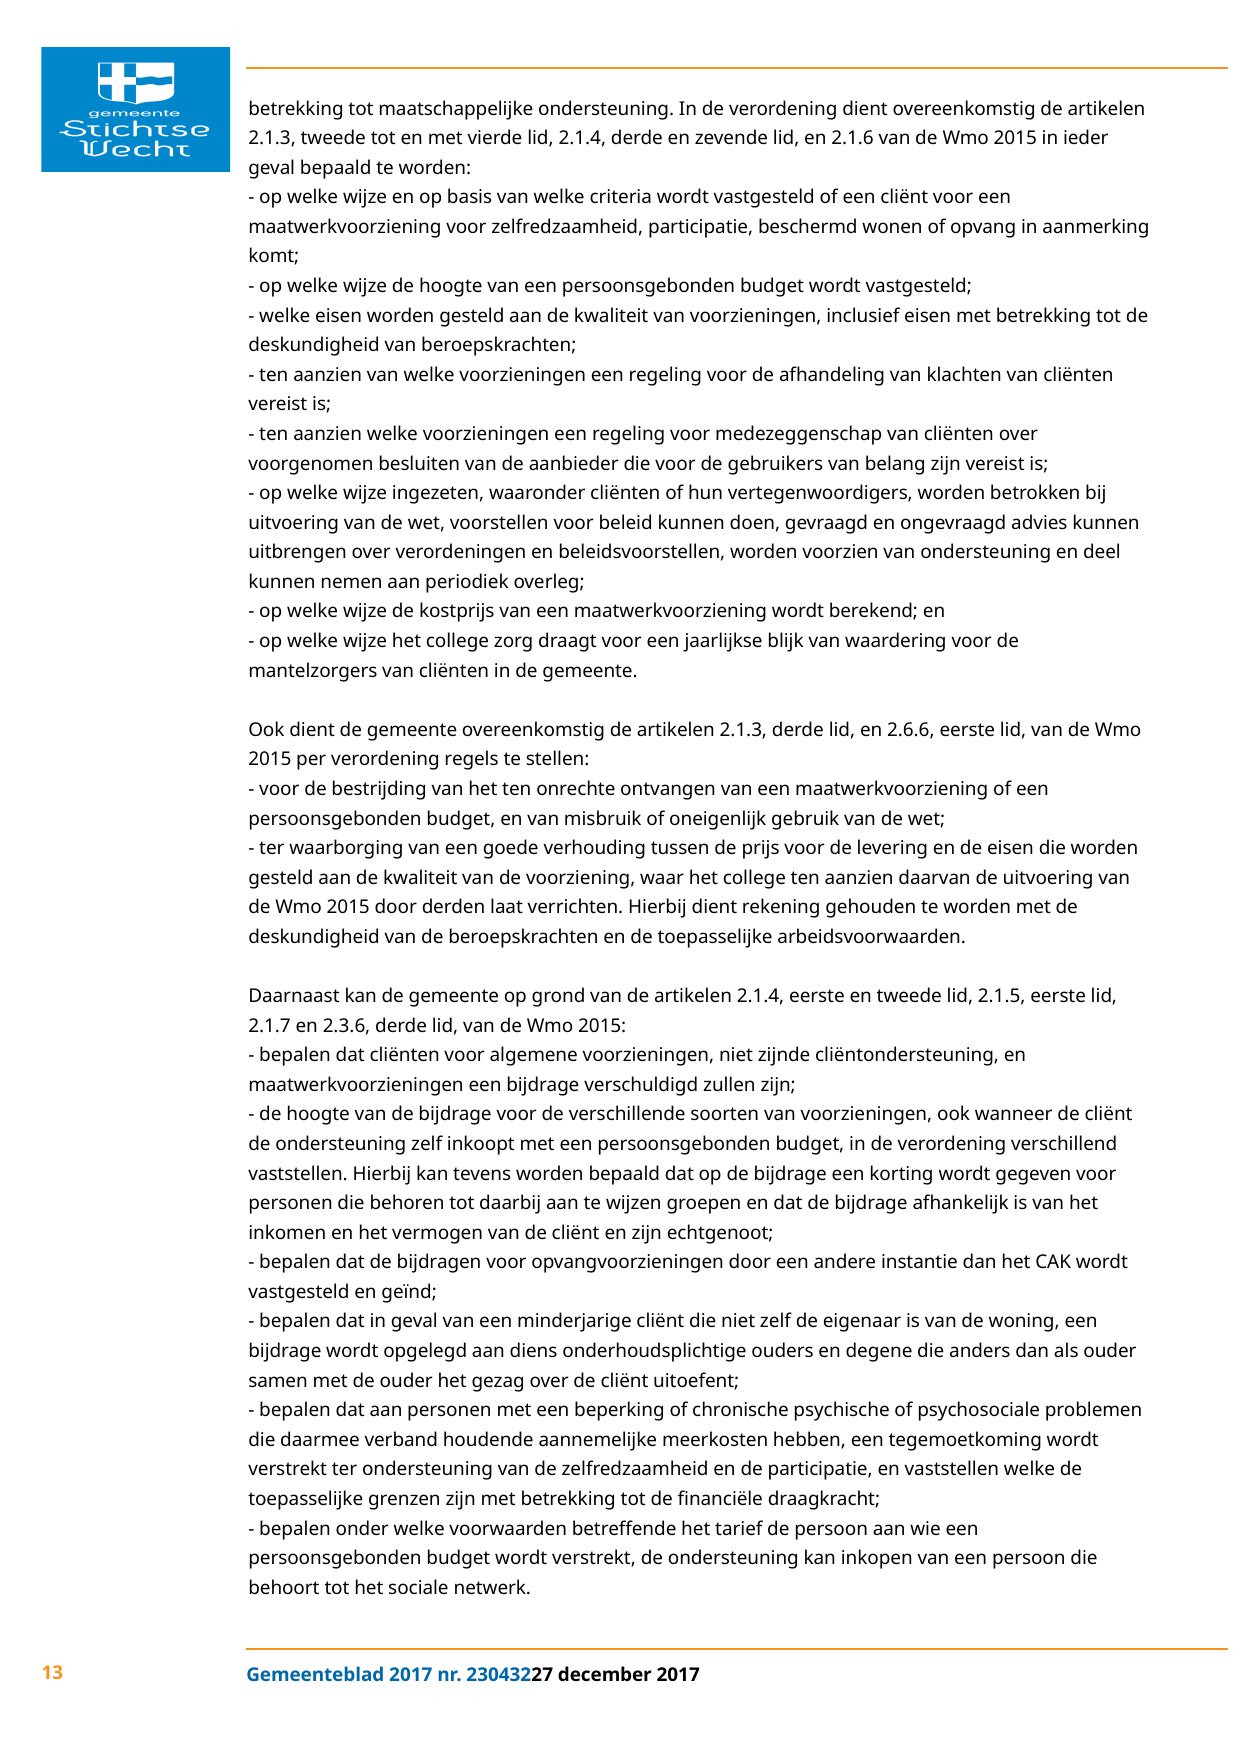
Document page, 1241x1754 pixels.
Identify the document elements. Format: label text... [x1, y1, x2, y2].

text - voor de bestrijding van het ten onrechte ontvangen van een maatwerkvoorziening of een persoonsgebonden budget, en van misbruik of oneigenlijk gebruik van de wet; [248, 775, 1152, 831]
text - op welke wijze de kostprijs van een maatwerkvoorziening wordt berekend; en [248, 598, 1152, 623]
text - ten aanzien welke voorzieningen een regeling voor medezeggenschap van cliënten over voorgenomen besluiten van de aanbieder die voor de gebruikers van belang zijn vereist is; [248, 420, 1152, 476]
text - op welke wijze en op basis van welke criteria wordt vastgesteld of een cliënt voor een maatwerkvoorziening voor zelfredzaamheid, participatie, beschermd wonen of opvang in aanmerking komt; [248, 183, 1152, 268]
text - bepalen dat aan personen met een beperking of chronische psychische of psychosociale problemen die daarmee verband houdende aannemelijke meerkosten hebben, een tegemoetkoming wordt verstrekt ter ondersteuning van de zelfredzaamheid en de participatie, en vaststellen welke de toepasselijke grenzen zijn met betrekking tot de financiële draagkracht; [248, 1396, 1152, 1511]
text - op welke wijze het college zorg draagt voor een jaarlijkse blijk van waardering voor de mantelzorgers van cliënten in de gemeente. [248, 627, 1152, 683]
picture [99, 63, 135, 101]
text Daarnaast kan de gemeente op grond van de artikelen 2.1.4, eerste en tweede lid, 2.1.5, eerste lid, 2.1.7 en 2.3.6, derde lid, van de Wmo 2015: [248, 982, 1152, 1038]
picture [137, 63, 174, 103]
text - de hoogte van de bijdrage voor de verschillende soorten van voorzieningen, ook wanneer de cliënt de ondersteuning zelf inkoopt met een persoonsgebonden budget, in de verordening verschillend vaststellen. Hierbij kan tevens worden bepaald dat op de bijdrage een korting wordt gegeven voor personen die behoren tot daarbij aan te wijzen groepen en dat de bijdrage afhankelijk is van het inkomen en het vermogen van de cliënt en zijn echtgenoot; [248, 1101, 1152, 1245]
text - bepalen dat cliënten voor algemene voorzieningen, niet zijnde cliëntondersteuning, en maatwerkvoorzieningen een bijdrage verschuldigd zullen zijn; [248, 1041, 1152, 1097]
text - bepalen dat in geval van een minderjarige cliënt die niet zelf de eigenaar is van de woning, een bijdrage wordt opgelegd aan diens onderhoudsplichtige ouders en degene die anders dan als ouder samen met de ouder het gezag over de cliënt uitoefent; [248, 1308, 1152, 1393]
text betrekking tot maatschappelijke ondersteuning. In de verordening dient overeenkomstig de artikelen 2.1.3, tweede tot en met vierde lid, 2.1.4, derde en zevende lid, en 2.1.6 van de Wmo 2015 in ieder geval bepaald te worden: [248, 95, 1152, 180]
text - op welke wijze ingezeten, waaronder cliënten of hun vertegenwoordigers, worden betrokken bij uitvoering van de wet, voorstellen voor beleid kunnen doen, gevraagd en ongevraagd advies kunnen uitbrengen over verordeningen en beleidsvoorstellen, worden voorzien van ondersteuning en deel kunnen nemen aan periodiek overleg; [248, 479, 1152, 594]
text - bepalen dat de bijdragen voor opvangvoorzieningen door een andere instantie dan het CAK wordt vastgesteld en geïnd; [248, 1248, 1152, 1304]
text - bepalen onder welke voorwaarden betreffende het tarief de persoon aan wie een persoonsgebonden budget wordt verstrekt, de ondersteuning kan inkopen van een persoon die behoort tot het sociale netwerk. [248, 1515, 1152, 1600]
text - op welke wijze de hoogte van een persoonsgebonden budget wordt vastgesteld; [248, 272, 1152, 298]
text - ten aanzien van welke voorzieningen een regeling voor de afhandeling van klachten van cliënten vereist is; [248, 361, 1152, 416]
text Ook dient de gemeente overeenkomstig de artikelen 2.1.3, derde lid, en 2.6.6, eerste lid, van de Wmo 2015 per verordening regels te stellen: [248, 716, 1152, 771]
text - welke eisen worden gesteld aan de kwaliteit van voorzieningen, inclusief eisen met betrekking tot de deskundigheid van beroepskrachten; [248, 302, 1152, 357]
text - ter waarborging van een goede verhouding tussen de prijs voor de levering en de eisen die worden gesteld aan de kwaliteit van de voorziening, waar het college ten aanzien daarvan de uitvoering van de Wmo 2015 door derden laat verrichten. Hierbij dient rekening gehouden te worden met de deskundigheid van de beroepskrachten en de toepasselijke arbeidsvoorwaarden. [248, 834, 1152, 949]
